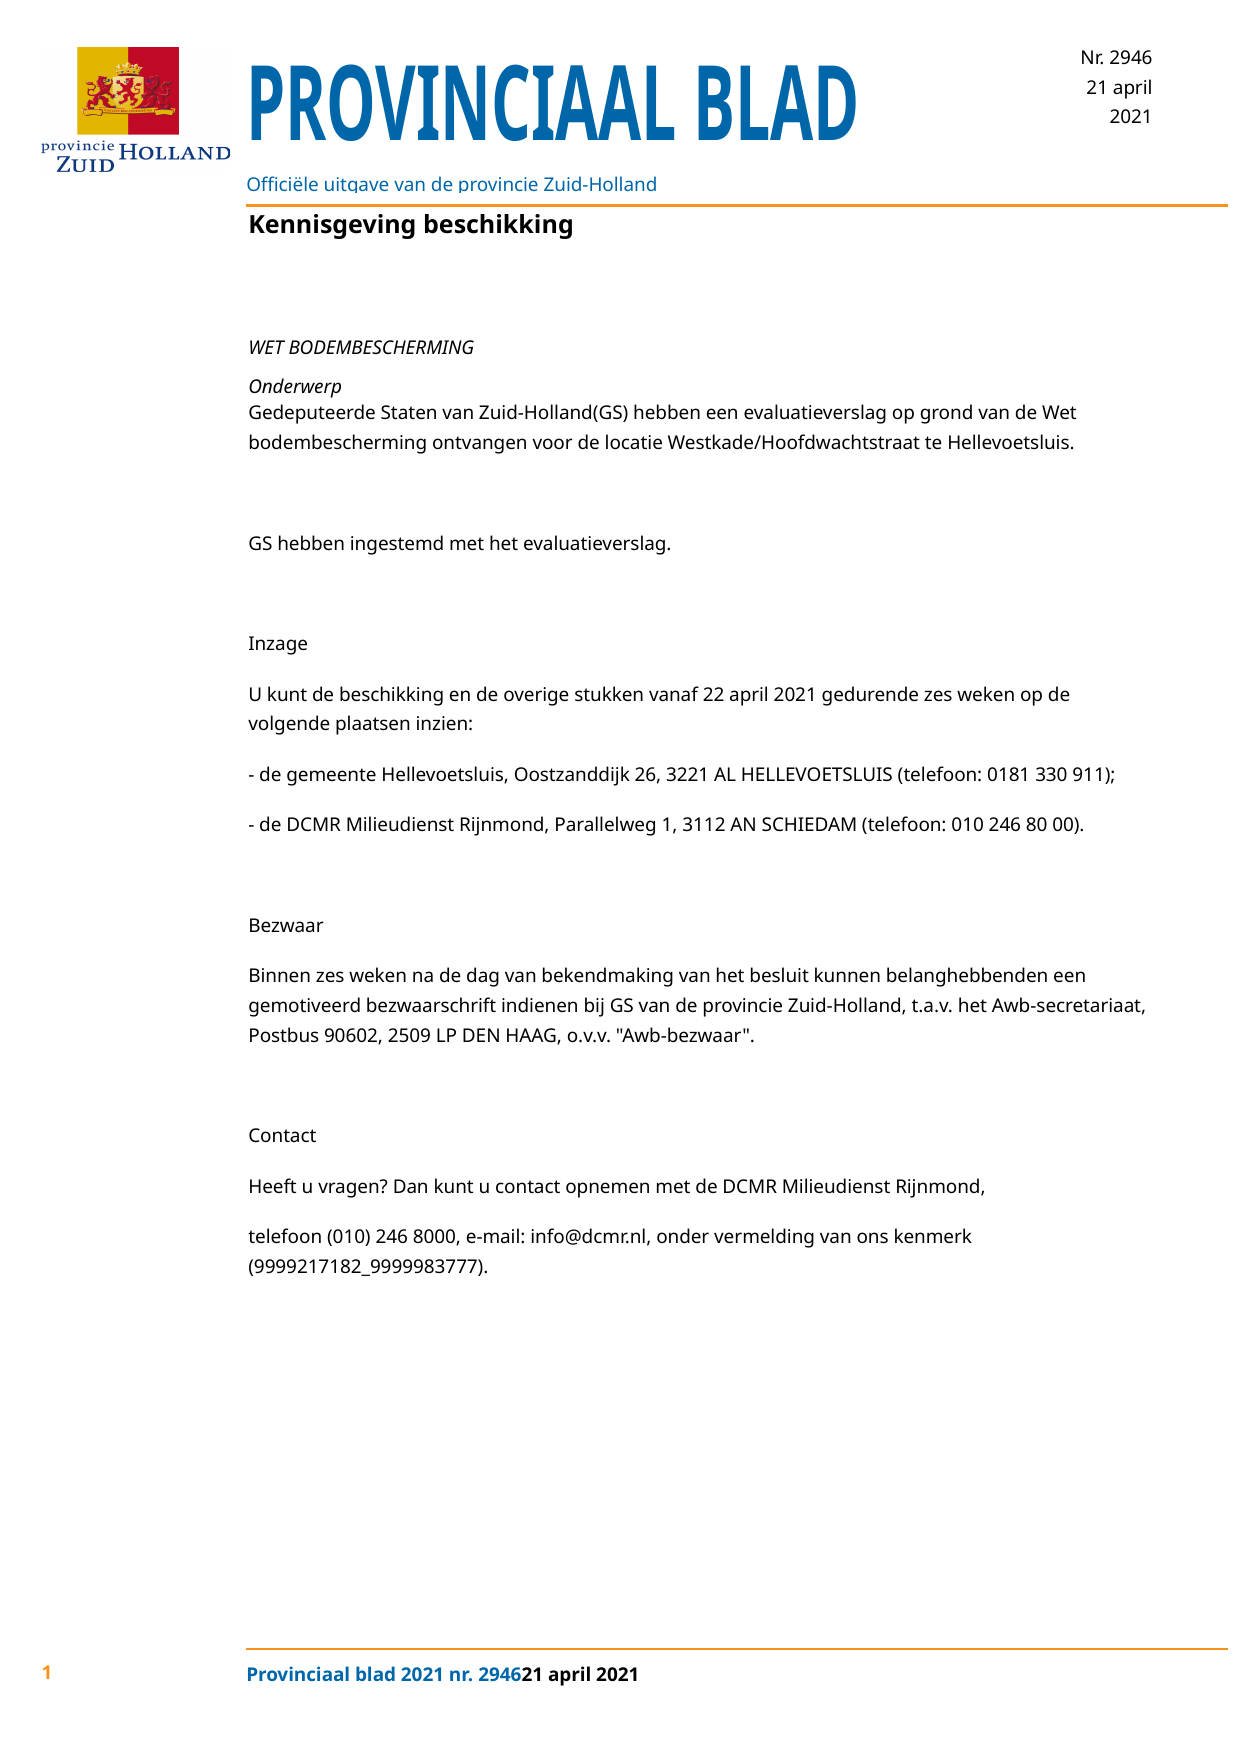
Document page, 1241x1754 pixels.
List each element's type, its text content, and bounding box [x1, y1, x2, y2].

text WET BODEMBESCHERMING [248, 334, 1152, 360]
text U kunt de beschikking en de overige stukken vanaf 22 april 2021 gedurende zes weken op de volgende plaatsen inzien: [248, 681, 1152, 736]
text Kennisgeving beschikking [248, 207, 1152, 241]
text - de gemeente Hellevoetsluis, Oostzanddijk 26, 3221 AL HELLEVOETSLUIS (telefoon: 0181 330 911); [248, 761, 1152, 787]
text Contact [248, 1123, 1152, 1148]
picture [41, 47, 231, 172]
text Onderwerp [248, 373, 1152, 399]
text Bezwaar [248, 912, 1152, 938]
text GS hebben ingestemd met het evaluatieverslag. [248, 530, 1152, 555]
text telefoon (010) 246 8000, e-mail: info@dcmr.nl, onder vermelding van ons kenmerk (9999217182_9999983777). [248, 1223, 1152, 1279]
text Inzage [248, 631, 1152, 656]
text Binnen zes weken na de dag van bekendmaking van het besluit kunnen belanghebbenden een gemotiveerd bezwaarschrift indienen bij GS van de provincie Zuid-Holland, t.a.v. het Awb-secretariaat, Postbus 90602, 2509 LP DEN HAAG, o.v.v. "Awb-bezwaar". [248, 963, 1152, 1047]
text - de DCMR Milieudienst Rijnmond, Parallelweg 1, 3112 AN SCHIEDAM (telefoon: 010 246 80 00). [248, 811, 1152, 837]
text Heeft u vragen? Dan kunt u contact opnemen met de DCMR Milieudienst Rijnmond, [248, 1173, 1152, 1199]
text Gedeputeerde Staten van Zuid-Holland(GS) hebben een evaluatieverslag op grond van de Wet bodembescherming ontvangen voor de locatie Westkade/Hoofdwachtstraat te Hellevoetsluis. [248, 399, 1152, 454]
